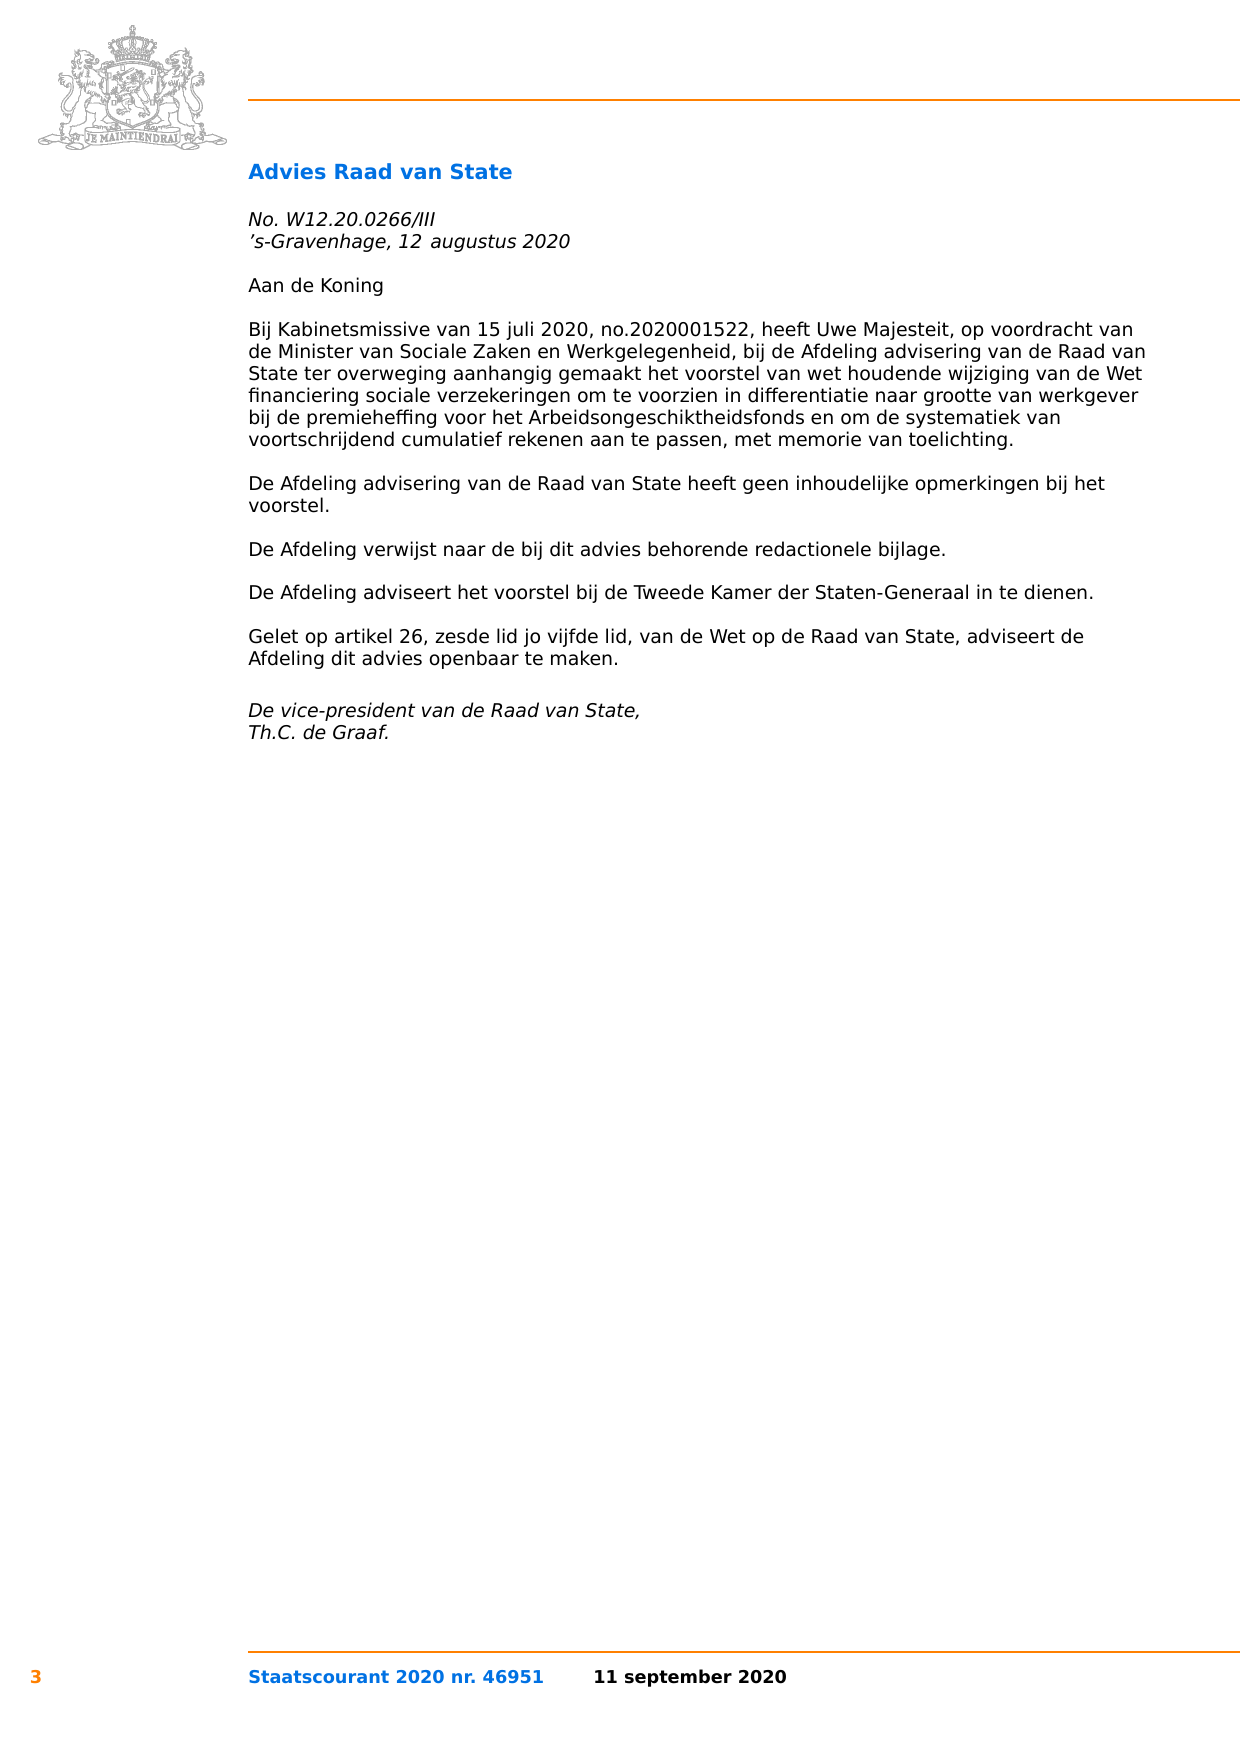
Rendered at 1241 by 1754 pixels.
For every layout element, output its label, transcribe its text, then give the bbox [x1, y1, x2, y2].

picture [38, 25, 227, 150]
text No. W12.20.0266/III [248, 209, 1163, 231]
subtitle Advies Raad van State [248, 160, 1163, 184]
text De Afdeling verwijst naar de bij dit advies behorende redactionele bijlage. [248, 538, 1163, 560]
text De vice-president van de Raad van State, Th.C. de Graaf. [248, 700, 1163, 744]
text ’s-Gravenhage, 12 augustus 2020 [248, 231, 1163, 253]
text Bij Kabinetsmissive van 15 juli 2020, no.2020001522, heeft Uwe Majesteit, op voordracht van de Minister van Sociale Zaken en Werkgelegenheid, bij de Afdeling advisering van de Raad van State ter overweging aanhangig gemaakt het voorstel van wet houdende wijziging van de Wet financiering sociale verzekeringen om te voorzien in differentiatie naar grootte van werkgever bij de premieheffing voor het Arbeidsongeschiktheidsfonds en om de systematiek van voortschrijdend cumulatief rekenen aan te passen, met memorie van toelichting. [248, 319, 1163, 451]
text Aan de Koning [248, 275, 1163, 297]
text De Afdeling advisering van de Raad van State heeft geen inhoudelijke opmerkingen bij het voorstel. [248, 473, 1163, 517]
text De Afdeling adviseert het voorstel bij de Tweede Kamer der Staten-Generaal in te dienen. [248, 582, 1163, 604]
text Gelet op artikel 26, zesde lid jo vijfde lid, van de Wet op de Raad van State, adviseert de Afdeling dit advies openbaar te maken. [248, 626, 1163, 670]
